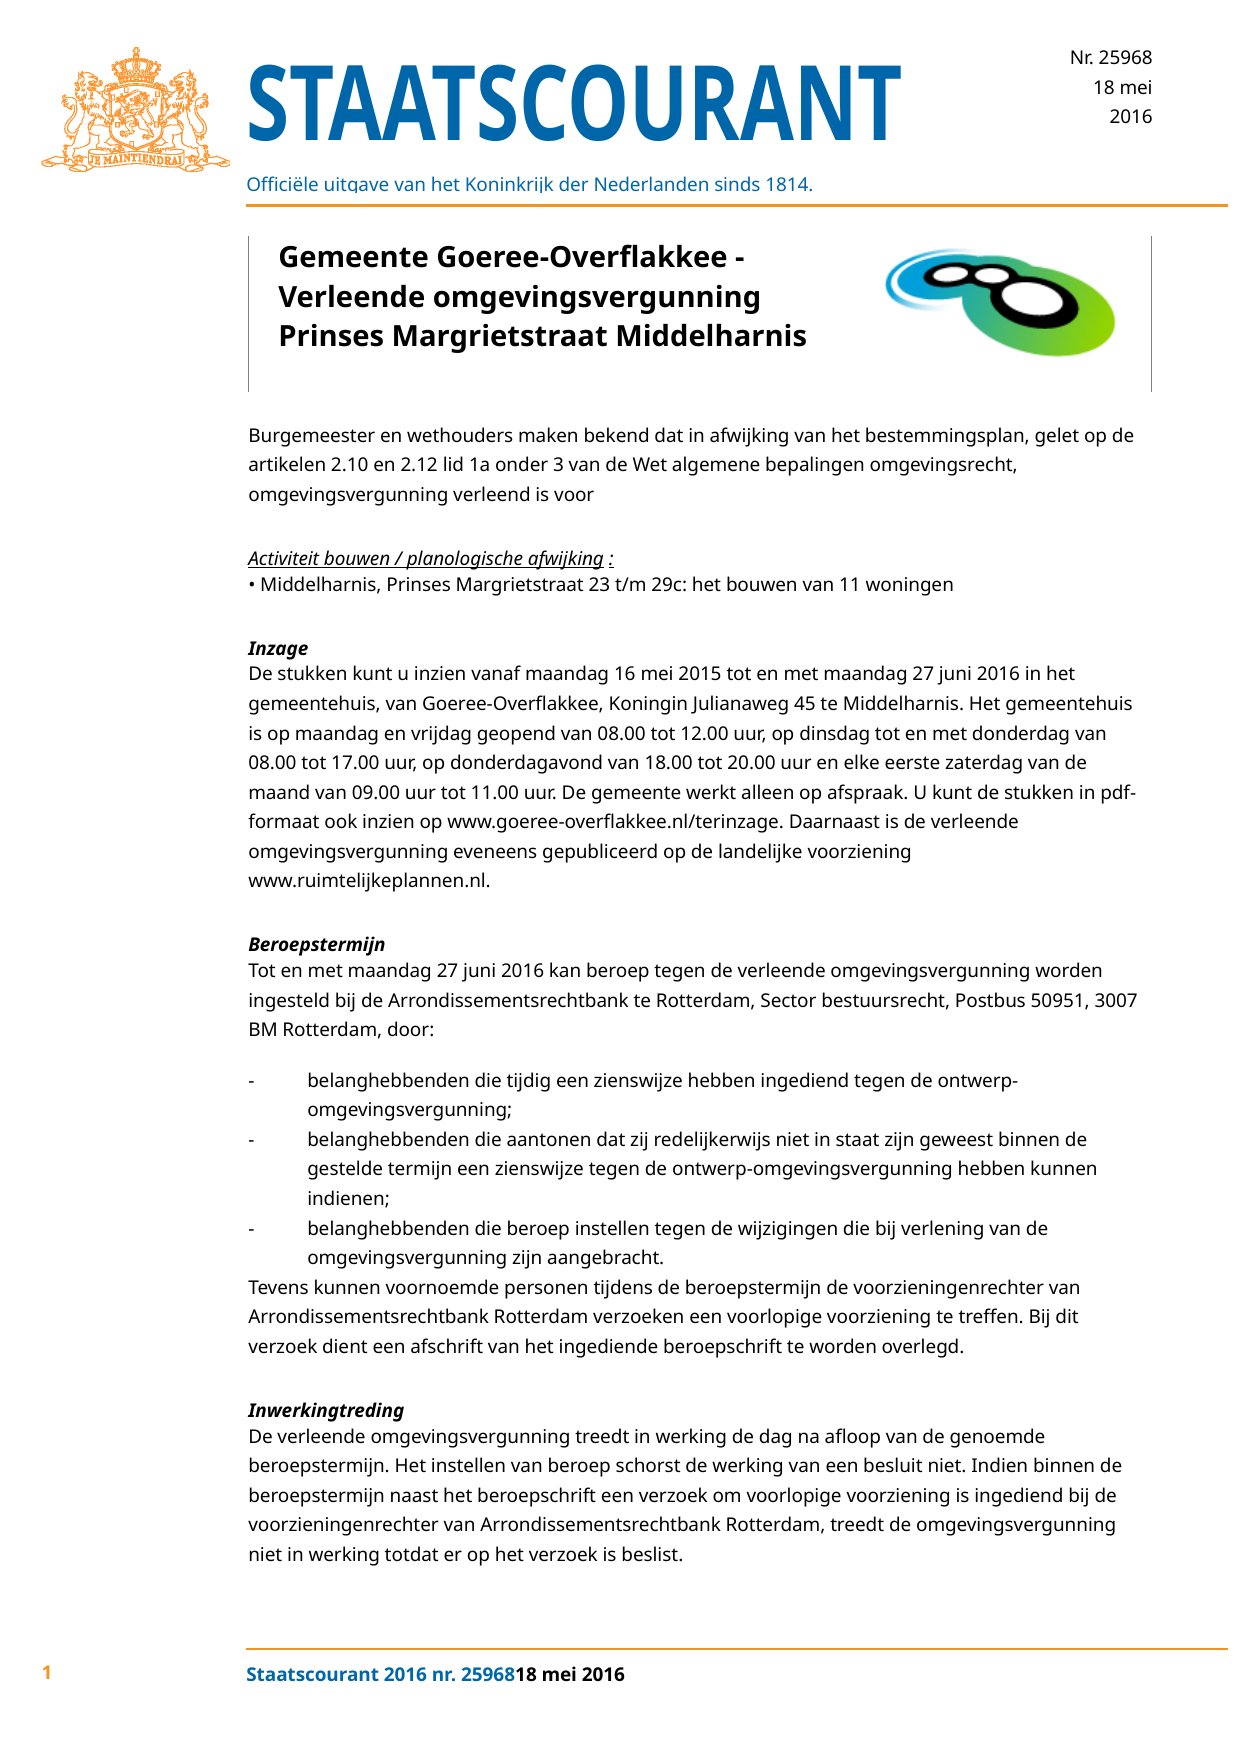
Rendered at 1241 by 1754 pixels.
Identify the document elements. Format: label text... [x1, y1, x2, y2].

text De stukken kunt u inzien vanaf maandag 16 mei 2015 tot en met maandag 27 juni 2016 in het gemeentehuis, van Goeree-Overflakkee, Koningin Julianaweg 45 te Middelharnis. Het gemeentehuis is op maandag en vrijdag geopend van 08.00 tot 12.00 uur, op dinsdag tot en met donderdag van 08.00 tot 17.00 uur, op donderdagavond van 18.00 tot 20.00 uur en elke eerste zaterdag van de maand van 09.00 uur tot 11.00 uur. De gemeente werkt alleen op afspraak. U kunt de stukken in pdf-formaat ook inzien op www.goeree-overflakkee.nl/terinzage. Daarnaast is de verleende omgevingsvergunning eveneens gepubliceerd op de landelijke voorziening www.ruimtelijkeplannen.nl. [248, 661, 1152, 893]
text Tot en met maandag 27 juni 2016 kan beroep tegen de verleende omgevingsvergunning worden ingesteld bij de Arrondissementsrechtbank te Rotterdam, Sector bestuursrecht, Postbus 50951, 3007 BM Rotterdam, door: [248, 957, 1152, 1042]
text Beroepstermijn [248, 932, 1152, 957]
text • Middelharnis, Prinses Margrietstraat 23 t/m 29c: het bouwen van 11 woningen [248, 571, 1152, 597]
picture [882, 236, 1119, 367]
text De verleende omgevingsvergunning treedt in werking de dag na afloop van de genoemde beroepstermijn. Het instellen van beroep schorst de werking van een besluit niet. Indien binnen de beroepstermijn naast het beroepschrift een verzoek om voorlopige voorziening is ingediend bij de voorzieningenrechter van Arrondissementsrechtbank Rotterdam, treedt de omgevingsvergunning niet in werking totdat er op het verzoek is beslist. [248, 1423, 1152, 1567]
text Inwerkingtreding [248, 1397, 1152, 1423]
table_header Gemeente Goeree-Overflakkee - Verleende omgevingsvergunning Prinses Margrietstraat Middelharnis [249, 236, 850, 392]
text Activiteit bouwen / planologische afwijking : [248, 545, 1152, 571]
text Tevens kunnen voornoemde personen tijdens de beroepstermijn de voorzieningenrechter van Arrondissementsrechtbank Rotterdam verzoeken een voorlopige voorziening te treffen. Bij dit verzoek dient een afschrift van het ingediende beroepschrift te worden overlegd. [248, 1274, 1152, 1359]
list belanghebbenden die aantonen dat zij redelijkerwijs niet in staat zijn geweest binnen de gestelde termijn een zienswijze tegen de ontwerp-omgevingsvergunning hebben kunnen indienen; [248, 1126, 1152, 1211]
text Inzage [248, 635, 1152, 661]
list belanghebbenden die beroep instellen tegen de wijzigingen die bij verlening van de omgevingsvergunning zijn aangebracht. [248, 1215, 1152, 1270]
text Burgemeester en wethouders maken bekend dat in afwijking van het bestemmingsplan, gelet op de artikelen 2.10 en 2.12 lid 1a onder 3 van de Wet algemene bepalingen omgevingsrecht, omgevingsvergunning verleend is voor [248, 422, 1152, 507]
table_header [850, 236, 1151, 392]
picture [41, 47, 231, 172]
list belanghebbenden die tijdig een zienswijze hebben ingediend tegen de ontwerp-omgevingsvergunning; [248, 1067, 1152, 1122]
